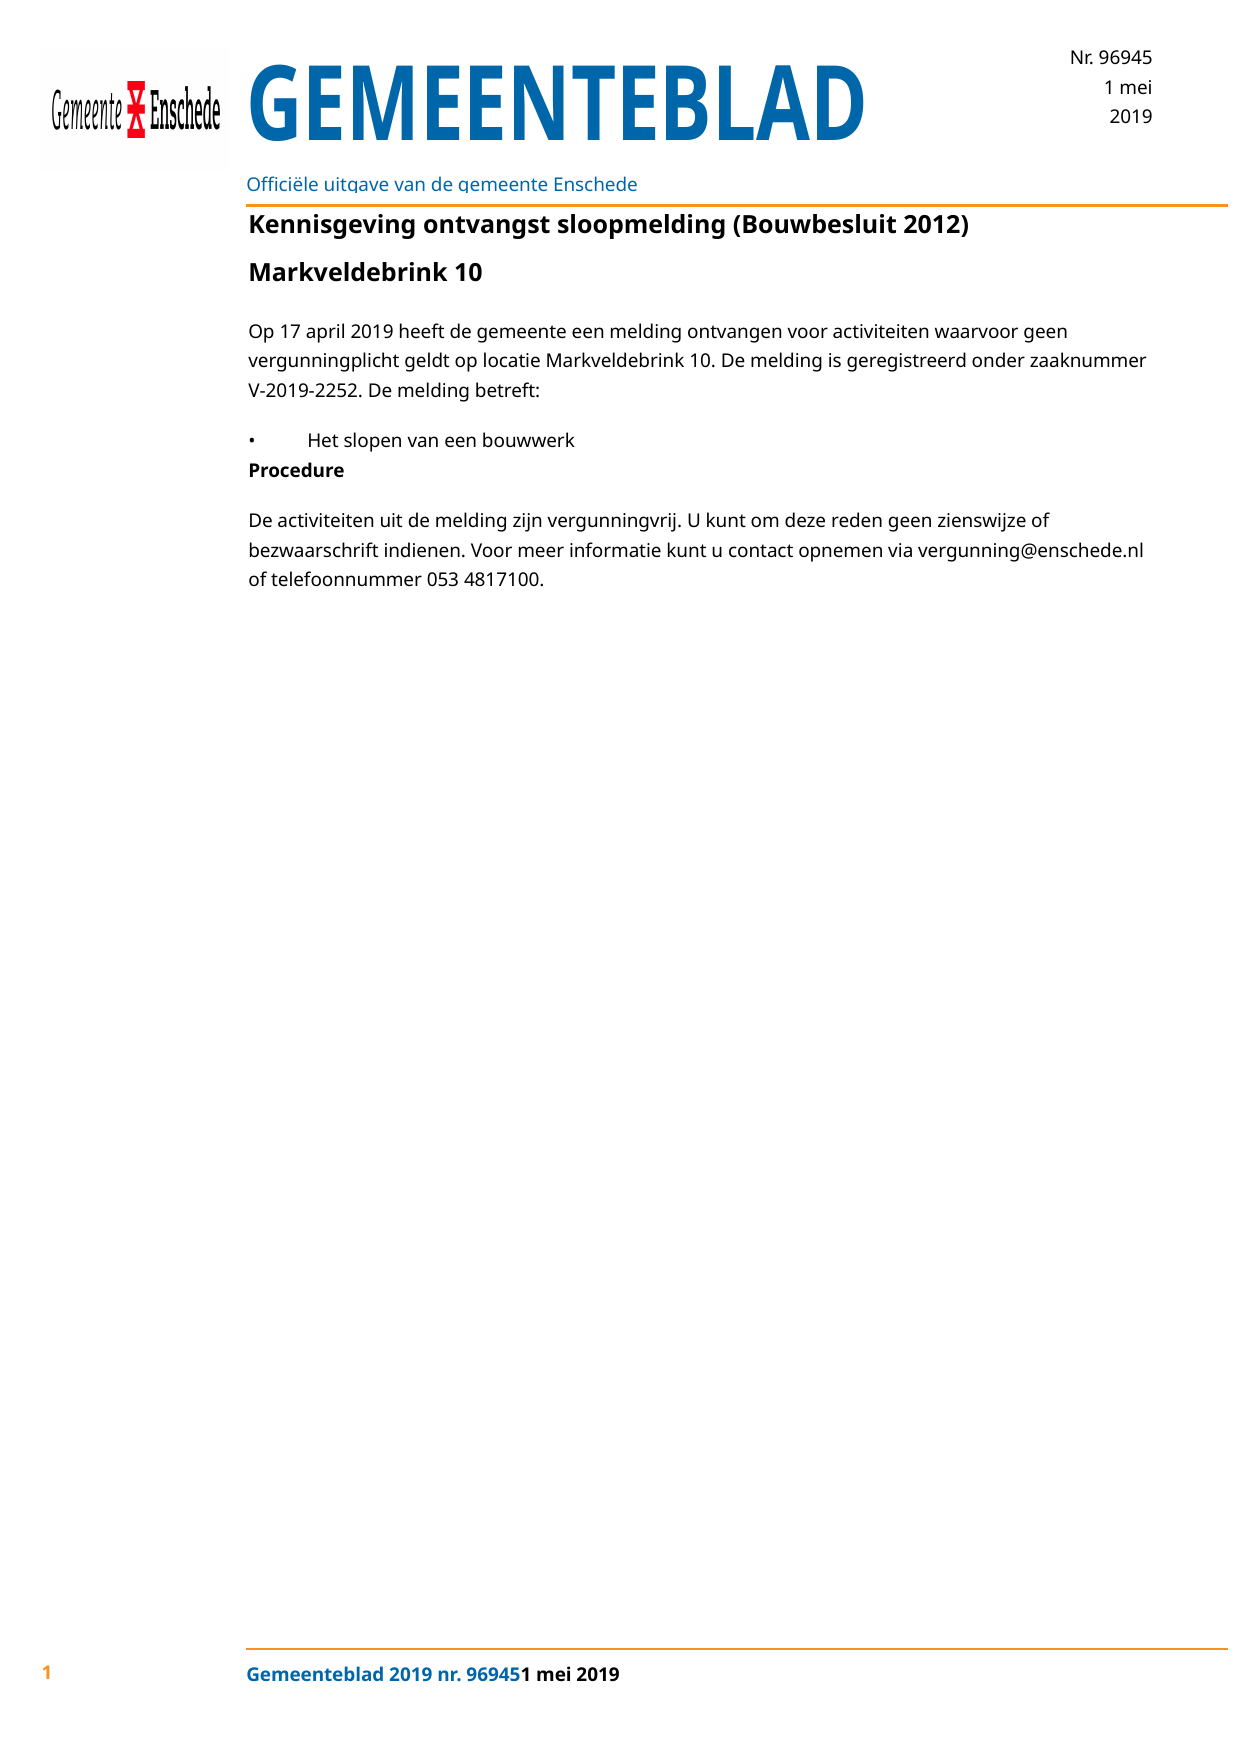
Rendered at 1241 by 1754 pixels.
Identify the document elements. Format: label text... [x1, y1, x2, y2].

text Kennisgeving ontvangst sloopmelding (Bouwbesluit 2012) Markveldebrink 10 [248, 207, 1152, 288]
text Procedure [248, 457, 1152, 483]
list Het slopen van een bouwwerk [248, 427, 1152, 453]
text Op 17 april 2019 heeft de gemeente een melding ontvangen voor activiteiten waarvoor geen vergunningplicht geldt op locatie Markveldebrink 10. De melding is geregistreerd onder zaaknummer V-2019-2252. De melding betreft: [248, 318, 1152, 403]
picture [41, 47, 231, 172]
text De activiteiten uit de melding zijn vergunningvrij. U kunt om deze reden geen zienswijze of bezwaarschrift indienen. Voor meer informatie kunt u contact opnemen via vergunning@enschede.nl of telefoonnummer 053 4817100. [248, 507, 1152, 592]
